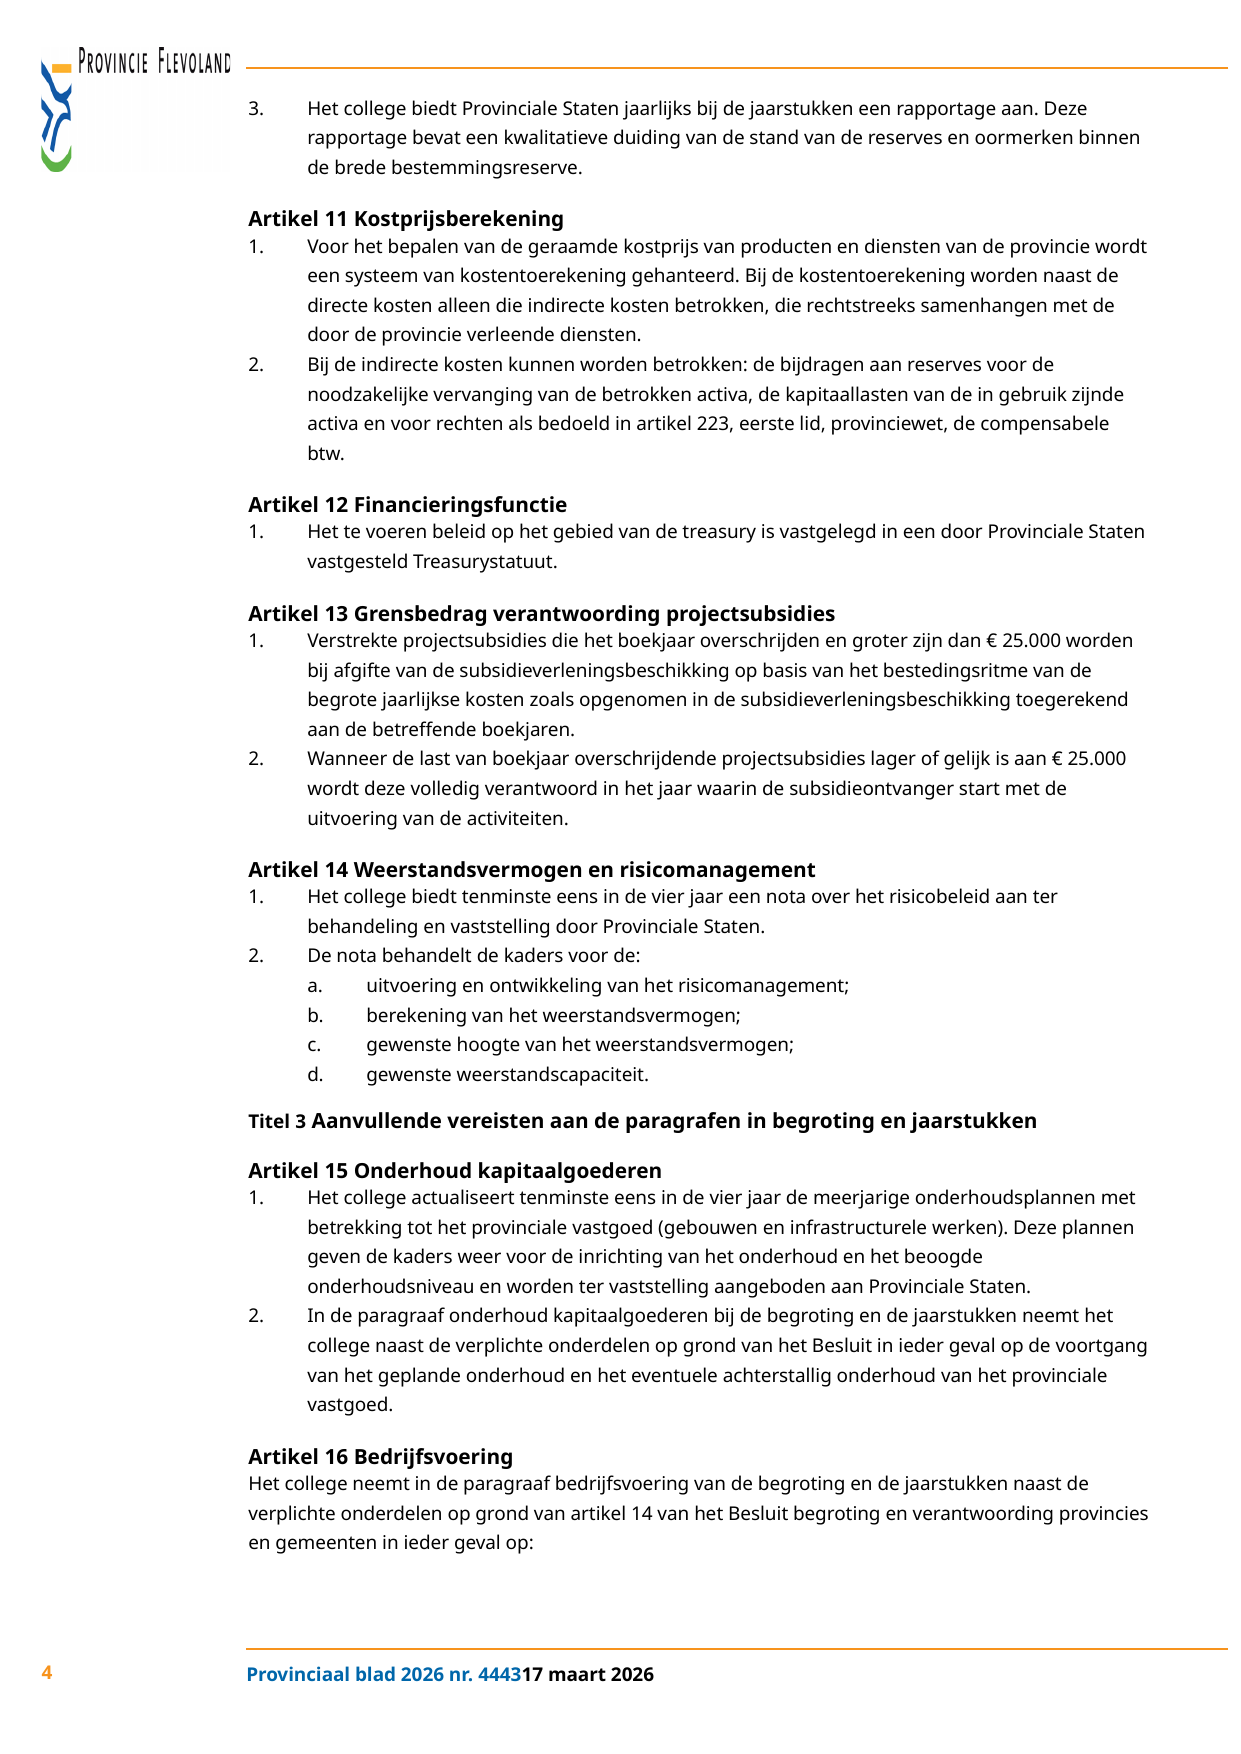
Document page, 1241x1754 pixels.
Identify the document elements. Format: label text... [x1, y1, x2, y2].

text Artikel 16 Bedrijfsvoering [248, 1442, 1152, 1470]
text Artikel 12 Financieringsfunctie [248, 490, 1152, 519]
list In de paragraaf onderhoud kapitaalgoederen bij de begroting en de jaarstukken neemt het college naast de verplichte onderdelen op grond van het Besluit in ieder geval op de voortgang van het geplande onderhoud en het eventuele achterstallig onderhoud van het provinciale vastgoed. [248, 1303, 1152, 1417]
text Titel 3 Aanvullende vereisten aan de paragrafen in begroting en jaarstukken [248, 1107, 1152, 1135]
list Het te voeren beleid op het gebied van de treasury is vastgelegd in een door Provinciale Staten vastgesteld Treasurystatuut. [248, 519, 1152, 574]
list Voor het bepalen van de geraamde kostprijs van producten en diensten van de provincie wordt een systeem van kostentoerekening gehanteerd. Bij de kostentoerekening worden naast de directe kosten alleen die indirecte kosten betrokken, die rechtstreeks samenhangen met de door de provincie verleende diensten. [248, 233, 1152, 347]
picture [41, 47, 231, 172]
list Het college biedt Provinciale Staten jaarlijks bij de jaarstukken een rapportage aan. Deze rapportage bevat een kwalitatieve duiding van de stand van de reserves en oormerken binnen de brede bestemmingsreserve. [248, 95, 1152, 180]
list Het college biedt tenminste eens in de vier jaar een nota over het risicobeleid aan ter behandeling en vaststelling door Provinciale Staten. [248, 883, 1152, 939]
list uitvoering en ontwikkeling van het risicomanagement; [307, 972, 1152, 998]
list Het college actualiseert tenminste eens in de vier jaar de meerjarige onderhoudsplannen met betrekking tot het provinciale vastgoed (gebouwen en infrastructurele werken). Deze plannen geven de kaders weer voor de inrichting van het onderhoud en het beoogde onderhoudsniveau en worden ter vaststelling aangeboden aan Provinciale Staten. [248, 1184, 1152, 1299]
text Artikel 11 Kostprijsberekening [248, 204, 1152, 233]
text Artikel 14 Weerstandsvermogen en risicomanagement [248, 855, 1152, 883]
text Artikel 15 Onderhoud kapitaalgoederen [248, 1156, 1152, 1184]
text Artikel 13 Grensbedrag verantwoording projectsubsidies [248, 599, 1152, 627]
list Wanneer de last van boekjaar overschrijdende projectsubsidies lager of gelijk is aan € 25.000 wordt deze volledig verantwoord in het jaar waarin de subsidieontvanger start met de uitvoering van de activiteiten. [248, 746, 1152, 830]
text Het college neemt in de paragraaf bedrijfsvoering van de begroting en de jaarstukken naast de verplichte onderdelen op grond van artikel 14 van het Besluit begroting en verantwoording provincies en gemeenten in ieder geval op: [248, 1470, 1152, 1555]
list De nota behandelt de kaders voor de: [248, 943, 1152, 968]
list gewenste weerstandscapaciteit. [307, 1061, 1152, 1087]
list gewenste hoogte van het weerstandsvermogen; [307, 1031, 1152, 1057]
list Bij de indirecte kosten kunnen worden betrokken: de bijdragen aan reserves voor de noodzakelijke vervanging van de betrokken activa, de kapitaallasten van de in gebruik zijnde activa en voor rechten als bedoeld in artikel 223, eerste lid, provinciewet, de compensabele btw. [248, 351, 1152, 466]
list berekening van het weerstandsvermogen; [307, 1002, 1152, 1028]
list Verstrekte projectsubsidies die het boekjaar overschrijden en groter zijn dan € 25.000 worden bij afgifte van de subsidieverleningsbeschikking op basis van het bestedingsritme van de begrote jaarlijkse kosten zoals opgenomen in de subsidieverleningsbeschikking toegerekend aan de betreffende boekjaren. [248, 627, 1152, 742]
